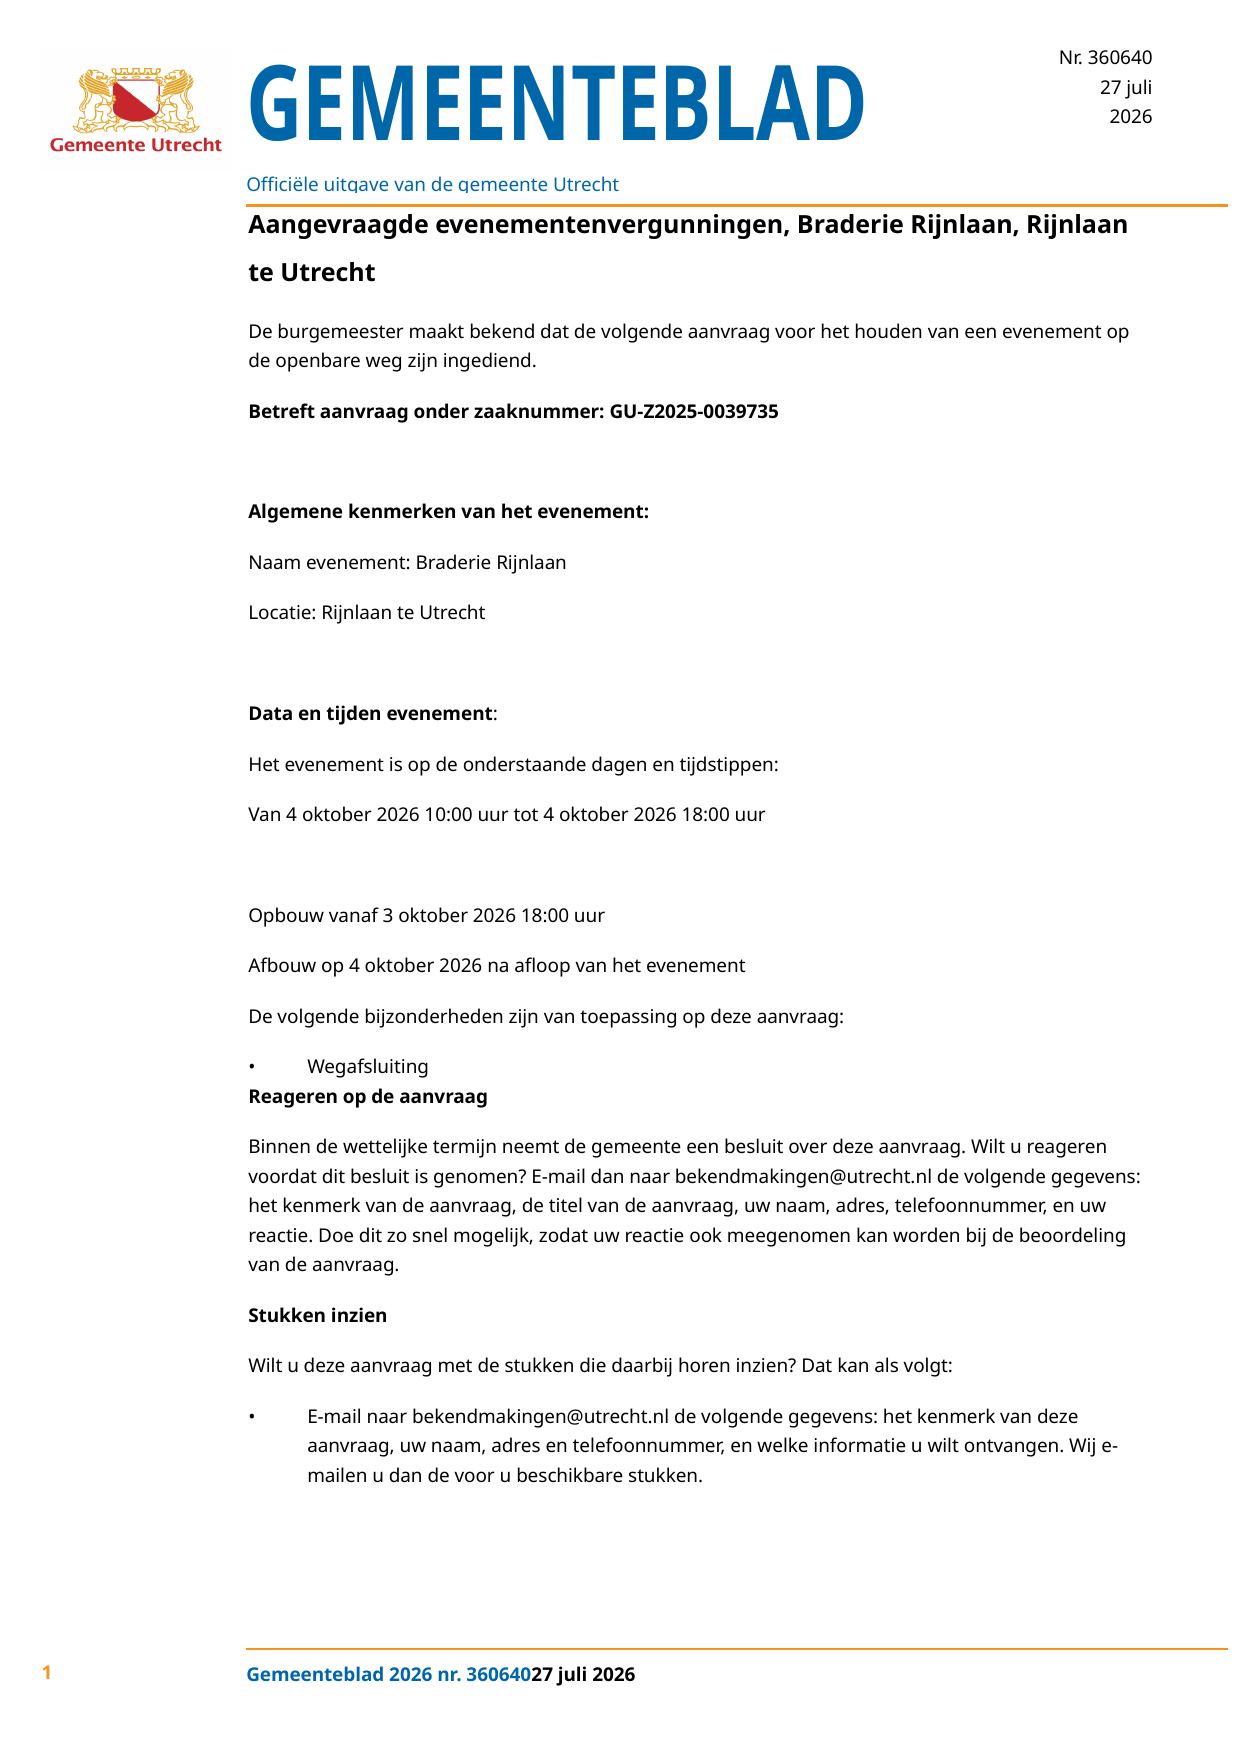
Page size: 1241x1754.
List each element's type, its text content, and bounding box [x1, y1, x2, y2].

text De burgemeester maakt bekend dat de volgende aanvraag voor het houden van een evenement op de openbare weg zijn ingediend. [248, 318, 1152, 373]
text Van 4 oktober 2026 10:00 uur tot 4 oktober 2026 18:00 uur [248, 801, 1152, 827]
text Data en tijden evenement: [248, 700, 1152, 726]
text Naam evenement: Braderie Rijnlaan [248, 549, 1152, 575]
text Betreft aanvraag onder zaaknummer: GU-Z2025-0039735 [248, 398, 1152, 424]
text De volgende bijzonderheden zijn van toepassing op deze aanvraag: [248, 1003, 1152, 1029]
picture [41, 47, 231, 172]
text Afbouw op 4 oktober 2026 na afloop van het evenement [248, 952, 1152, 978]
text Wilt u deze aanvraag met de stukken die daarbij horen inzien? Dat kan als volgt: [248, 1352, 1152, 1378]
text Reageren op de aanvraag [248, 1083, 1152, 1109]
text Aangevraagde evenementenvergunningen, Braderie Rijnlaan, Rijnlaan te Utrecht [248, 207, 1152, 288]
list E-mail naar bekendmakingen@utrecht.nl de volgende gegevens: het kenmerk van deze aanvraag, uw naam, adres en telefoonnummer, en welke informatie u wilt ontvangen. Wij e-mailen u dan de voor u beschikbare stukken. [248, 1403, 1152, 1488]
text Binnen de wettelijke termijn neemt de gemeente een besluit over deze aanvraag. Wilt u reageren voordat dit besluit is genomen? E-mail dan naar bekendmakingen@utrecht.nl de volgende gegevens: het kenmerk van de aanvraag, de titel van de aanvraag, uw naam, adres, telefoonnummer, en uw reactie. Doe dit zo snel mogelijk, zodat uw reactie ook meegenomen kan worden bij de beoordeling van de aanvraag. [248, 1133, 1152, 1277]
text Locatie: Rijnlaan te Utrecht [248, 599, 1152, 625]
text Het evenement is op de onderstaande dagen en tijdstippen: [248, 751, 1152, 777]
text Algemene kenmerken van het evenement: [248, 499, 1152, 524]
text Stukken inzien [248, 1302, 1152, 1328]
text Opbouw vanaf 3 oktober 2026 18:00 uur [248, 902, 1152, 928]
list Wegafsluiting [248, 1053, 1152, 1079]
